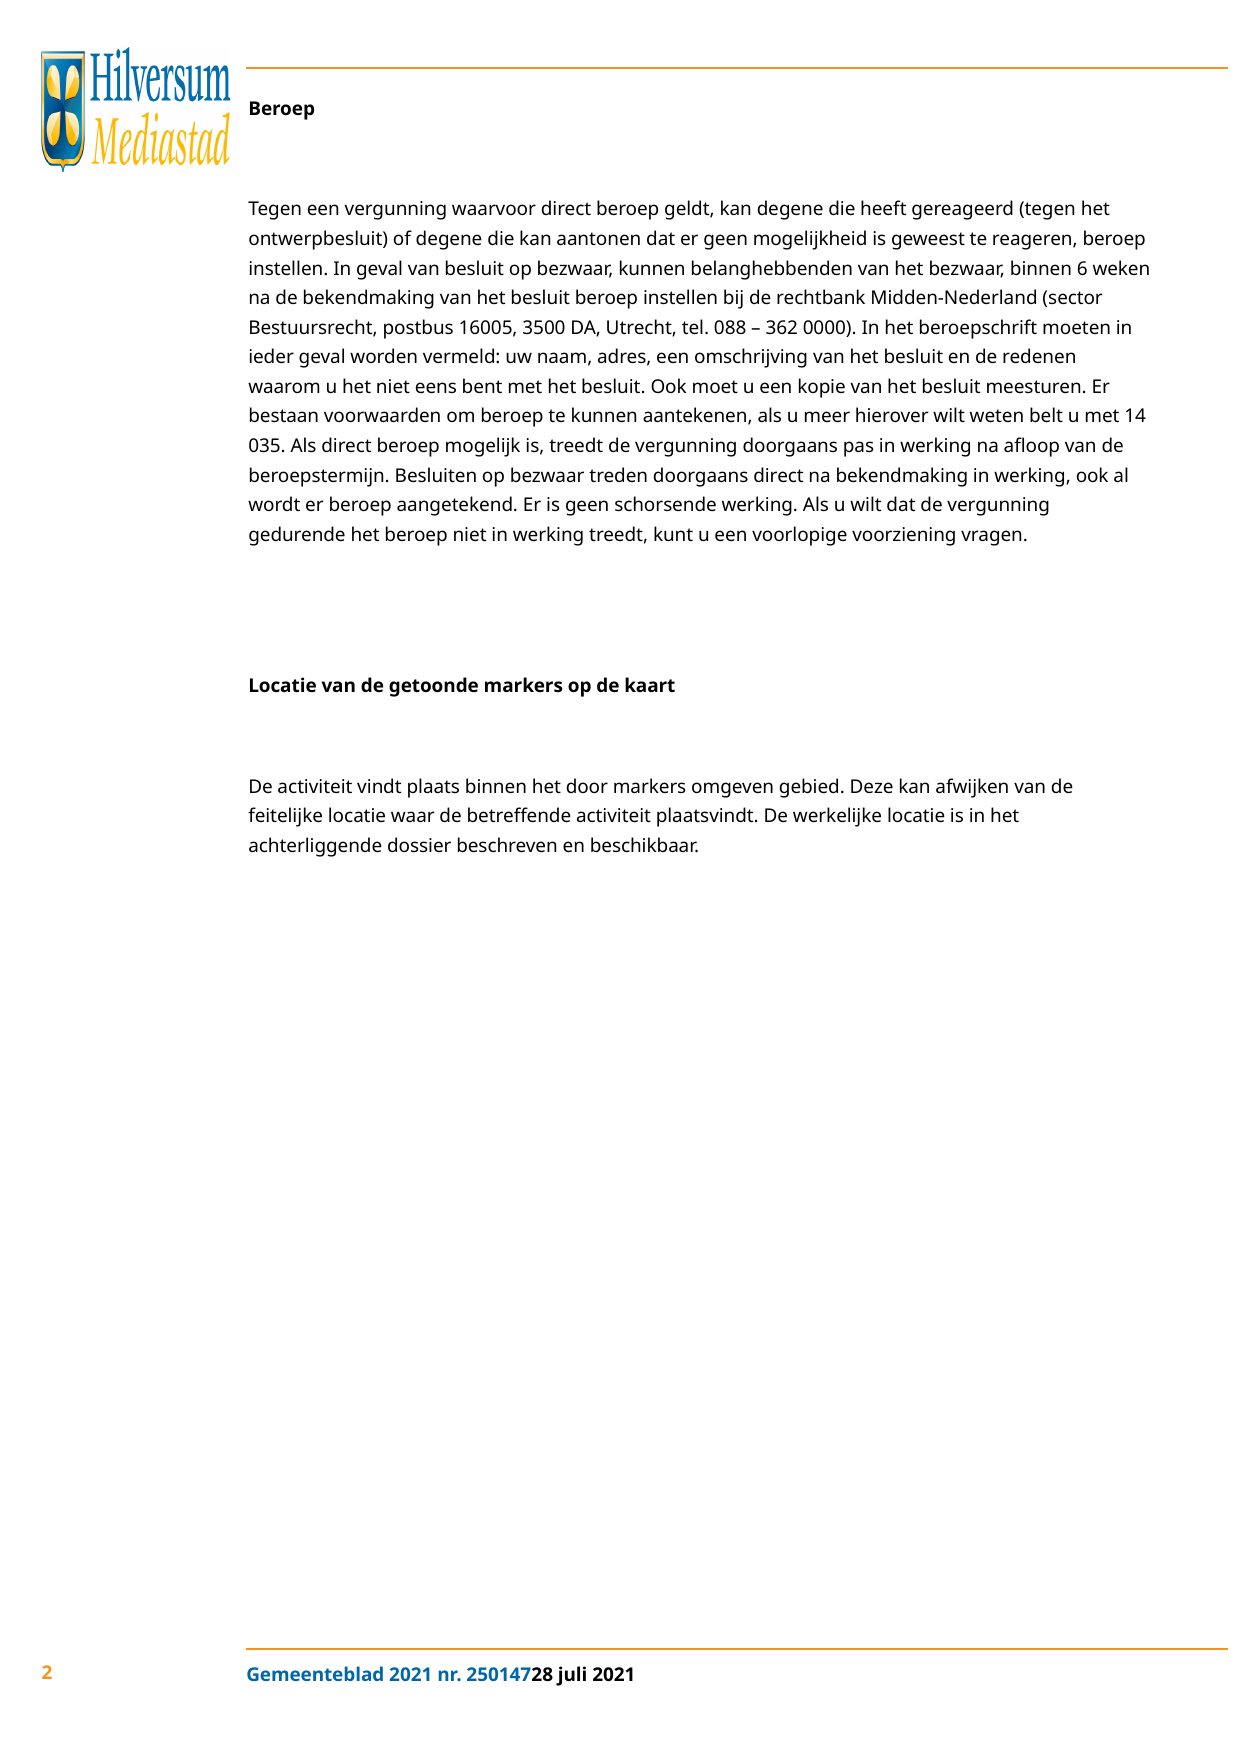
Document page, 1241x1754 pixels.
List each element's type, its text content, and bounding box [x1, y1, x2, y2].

text Beroep [248, 95, 1152, 121]
text De activiteit vindt plaats binnen het door markers omgeven gebied. Deze kan afwijken van de feitelijke locatie waar de betreffende activiteit plaatsvindt. De werkelijke locatie is in het achterliggende dossier beschreven en beschikbaar. [248, 773, 1152, 858]
text Tegen een vergunning waarvoor direct beroep geldt, kan degene die heeft gereageerd (tegen het ontwerpbesluit) of degene die kan aantonen dat er geen mogelijkheid is geweest te reageren, beroep instellen. In geval van besluit op bezwaar, kunnen belanghebbenden van het bezwaar, binnen 6 weken na de bekendmaking van het besluit beroep instellen bij de rechtbank Midden-Nederland (sector Bestuursrecht, postbus 16005, 3500 DA, Utrecht, tel. 088 – 362 0000). In het beroepschrift moeten in ieder geval worden vermeld: uw naam, adres, een omschrijving van het besluit en de redenen waarom u het niet eens bent met het besluit. Ook moet u een kopie van het besluit meesturen. Er bestaan voorwaarden om beroep te kunnen aantekenen, als u meer hierover wilt weten belt u met 14 035. Als direct beroep mogelijk is, treedt de vergunning doorgaans pas in werking na afloop van de beroepstermijn. Besluiten op bezwaar treden doorgaans direct na bekendmaking in werking, ook al wordt er beroep aangetekend. Er is geen schorsende werking. Als u wilt dat de vergunning gedurende het beroep niet in werking treedt, kunt u een voorlopige voorziening vragen. [248, 196, 1152, 547]
text Locatie van de getoonde markers op de kaart [248, 672, 1152, 698]
picture [41, 47, 231, 172]
